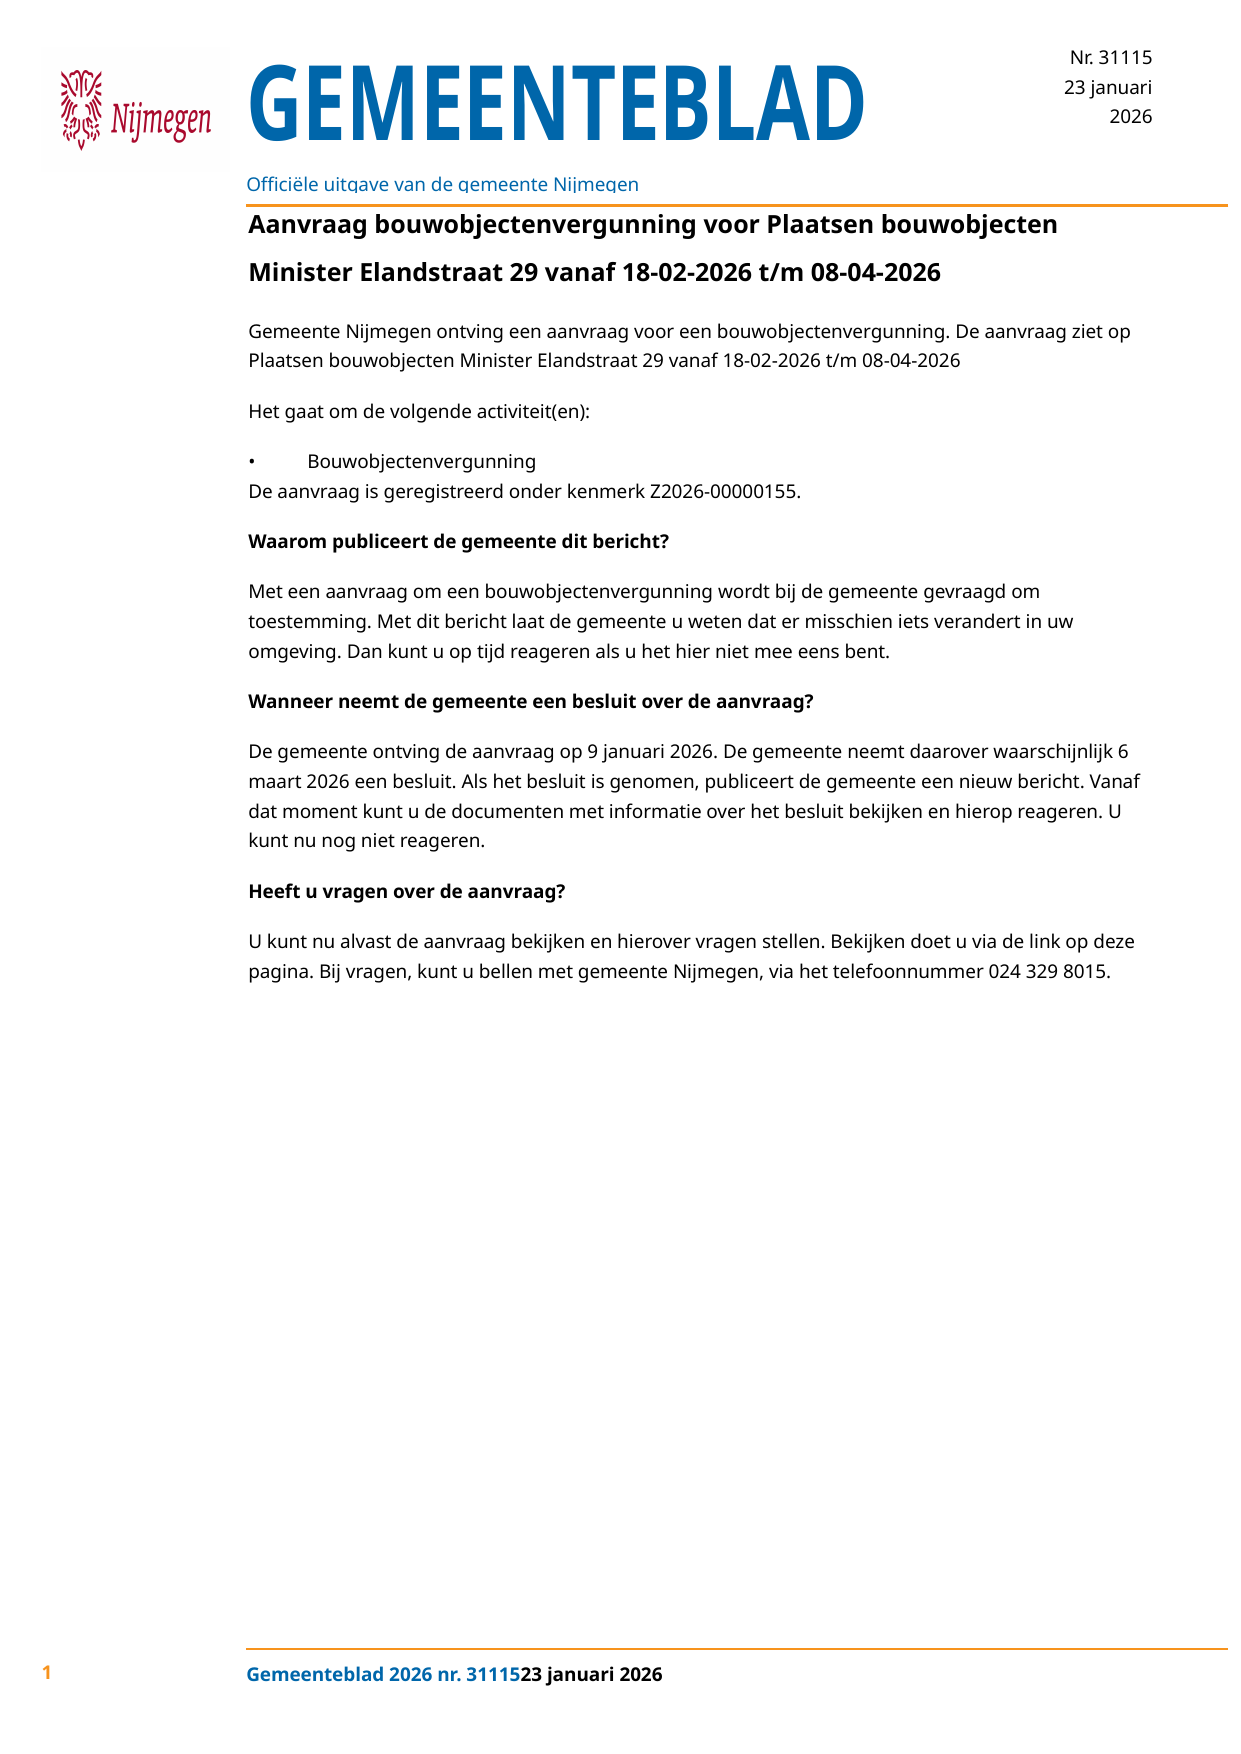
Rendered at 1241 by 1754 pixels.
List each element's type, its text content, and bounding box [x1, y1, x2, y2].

text Aanvraag bouwobjectenvergunning voor Plaatsen bouwobjecten Minister Elandstraat 29 vanaf 18-02-2026 t/m 08-04-2026 [248, 207, 1152, 288]
text Het gaat om de volgende activiteit(en): [248, 398, 1152, 424]
text De gemeente ontving de aanvraag op 9 januari 2026. De gemeente neemt daarover waarschijnlijk 6 maart 2026 een besluit. Als het besluit is genomen, publiceert de gemeente een nieuw bericht. Vanaf dat moment kunt u de documenten met informatie over het besluit bekijken en hierop reageren. U kunt nu nog niet reageren. [248, 739, 1152, 853]
text Met een aanvraag om een bouwobjectenvergunning wordt bij de gemeente gevraagd om toestemming. Met dit bericht laat de gemeente u weten dat er misschien iets verandert in uw omgeving. Dan kunt u op tijd reageren als u het hier niet mee eens bent. [248, 579, 1152, 664]
text U kunt nu alvast de aanvraag bekijken en hierover vragen stellen. Bekijken doet u via de link op deze pagina. Bij vragen, kunt u bellen met gemeente Nijmegen, via het telefoonnummer 024 329 8015. [248, 928, 1152, 984]
list Bouwobjectenvergunning [248, 448, 1152, 474]
text Heeft u vragen over de aanvraag? [248, 878, 1152, 904]
text Waarom publiceert de gemeente dit bericht? [248, 528, 1152, 554]
text Wanneer neemt de gemeente een besluit over de aanvraag? [248, 688, 1152, 714]
text De aanvraag is geregistreerd onder kenmerk Z2026-00000155. [248, 478, 1152, 504]
picture [41, 47, 231, 172]
text Gemeente Nijmegen ontving een aanvraag voor een bouwobjectenvergunning. De aanvraag ziet op Plaatsen bouwobjecten Minister Elandstraat 29 vanaf 18-02-2026 t/m 08-04-2026 [248, 318, 1152, 373]
